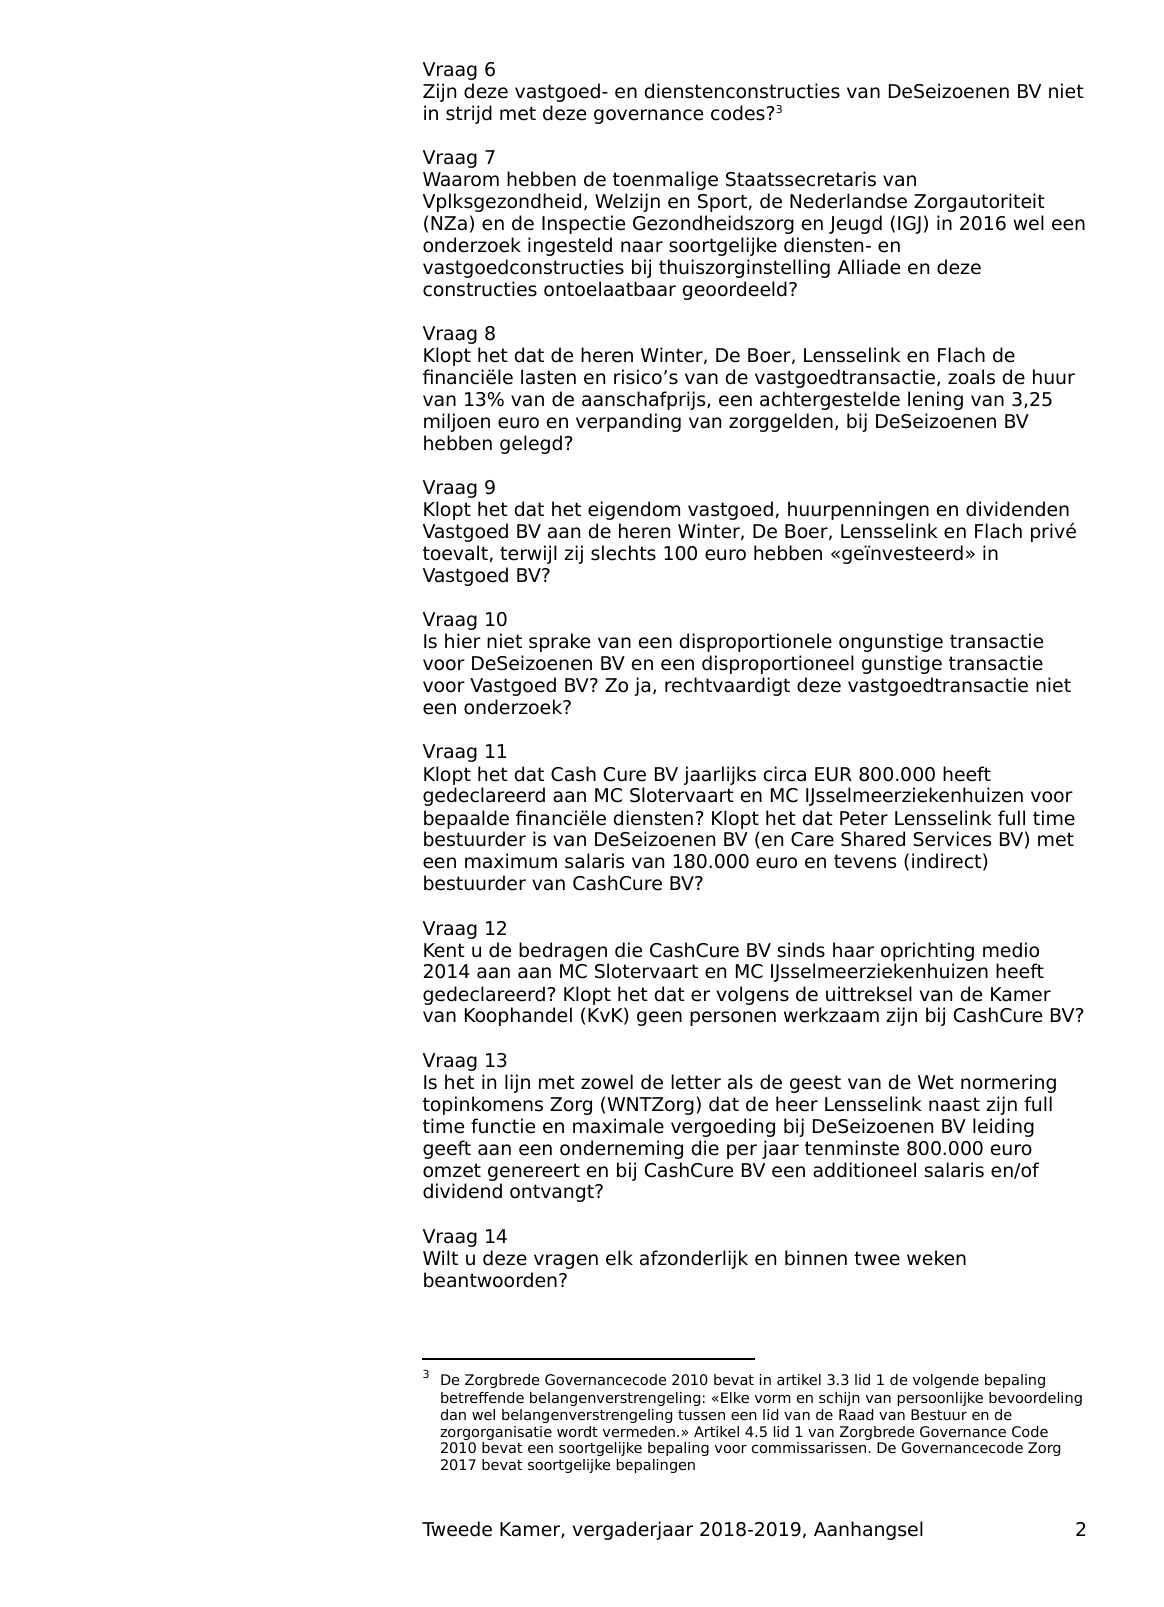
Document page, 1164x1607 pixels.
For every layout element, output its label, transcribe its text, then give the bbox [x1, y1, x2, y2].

text Vraag 14 [422, 1226, 1087, 1248]
text Is hier niet sprake van een disproportionele ongunstige transactie voor DeSeizoenen BV en een disproportioneel gunstige transactie voor Vastgoed BV? Zo ja, rechtvaardigt deze vastgoedtransactie niet een onderzoek? [422, 631, 1087, 719]
text Wilt u deze vragen elk afzonderlijk en binnen twee weken beantwoorden? [422, 1248, 1087, 1292]
text Vraag 7 [422, 147, 1087, 169]
text Vraag 10 [422, 609, 1087, 631]
text Vraag 12 [422, 917, 1087, 939]
text Waarom hebben de toenmalige Staatssecretaris van Vplksgezondheid, Welzijn en Sport, de Nederlandse Zorgautoriteit (NZa) en de Inspectie Gezondheidszorg en Jeugd (IGJ) in 2016 wel een onderzoek ingesteld naar soortgelijke diensten- en vastgoedconstructies bij thuiszorginstelling Alliade en deze constructies ontoelaatbaar geoordeeld? [422, 169, 1087, 301]
text Zijn deze vastgoed- en dienstenconstructies van DeSeizoenen BV niet in strijd met deze governance codes? [422, 81, 1087, 125]
text Vraag 11 [422, 741, 1087, 763]
text Klopt het dat het eigendom vastgoed, huurpenningen en dividenden Vastgoed BV aan de heren Winter, De Boer, Lensselink en Flach privé toevalt, terwijl zij slechts 100 euro hebben «geïnvesteerd» in Vastgoed BV? [422, 499, 1087, 587]
text Klopt het dat Cash Cure BV jaarlijks circa EUR 800.000 heeft gedeclareerd aan MC Slotervaart en MC IJsselmeerziekenhuizen voor bepaalde financiële diensten? Klopt het dat Peter Lensselink full time bestuurder is van DeSeizoenen BV (en Care Shared Services BV) met een maximum salaris van 180.000 euro en tevens (indirect) bestuurder van CashCure BV? [422, 763, 1087, 895]
text Vraag 6 [422, 59, 1087, 81]
text Vraag 9 [422, 477, 1087, 499]
text Kent u de bedragen die CashCure BV sinds haar oprichting medio 2014 aan aan MC Slotervaart en MC IJsselmeerziekenhuizen heeft gedeclareerd? Klopt het dat er volgens de uittreksel van de Kamer van Koophandel (KvK) geen personen werkzaam zijn bij CashCure BV? [422, 939, 1087, 1027]
text De Zorgbrede Governancecode 2010 bevat in artikel 3.3 lid 1 de volgende bepaling betreffende belangenverstrengeling: «Elke vorm en schijn van persoonlijke bevoordeling dan wel belangenverstrengeling tussen een lid van de Raad van Bestuur en de zorgorganisatie wordt vermeden.» Artikel 4.5 lid 1 van Zorgbrede Governance Code 2010 bevat een soortgelijke bepaling voor commissarissen. De Governancecode Zorg 2017 bevat soortgelijke bepalingen [422, 1368, 1087, 1474]
text Vraag 8 [422, 323, 1087, 345]
text Klopt het dat de heren Winter, De Boer, Lensselink en Flach de financiële lasten en risico’s van de vastgoedtransactie, zoals de huur van 13% van de aanschafprijs, een achtergestelde lening van 3,25 miljoen euro en verpanding van zorggelden, bij DeSeizoenen BV hebben gelegd? [422, 345, 1087, 455]
text Is het in lijn met zowel de letter als de geest van de Wet normering topinkomens Zorg (WNTZorg) dat de heer Lensselink naast zijn full time functie en maximale vergoeding bij DeSeizoenen BV leiding geeft aan een onderneming die per jaar tenminste 800.000 euro omzet genereert en bij CashCure BV een additioneel salaris en/of dividend ontvangt? [422, 1072, 1087, 1203]
text Vraag 13 [422, 1049, 1087, 1072]
